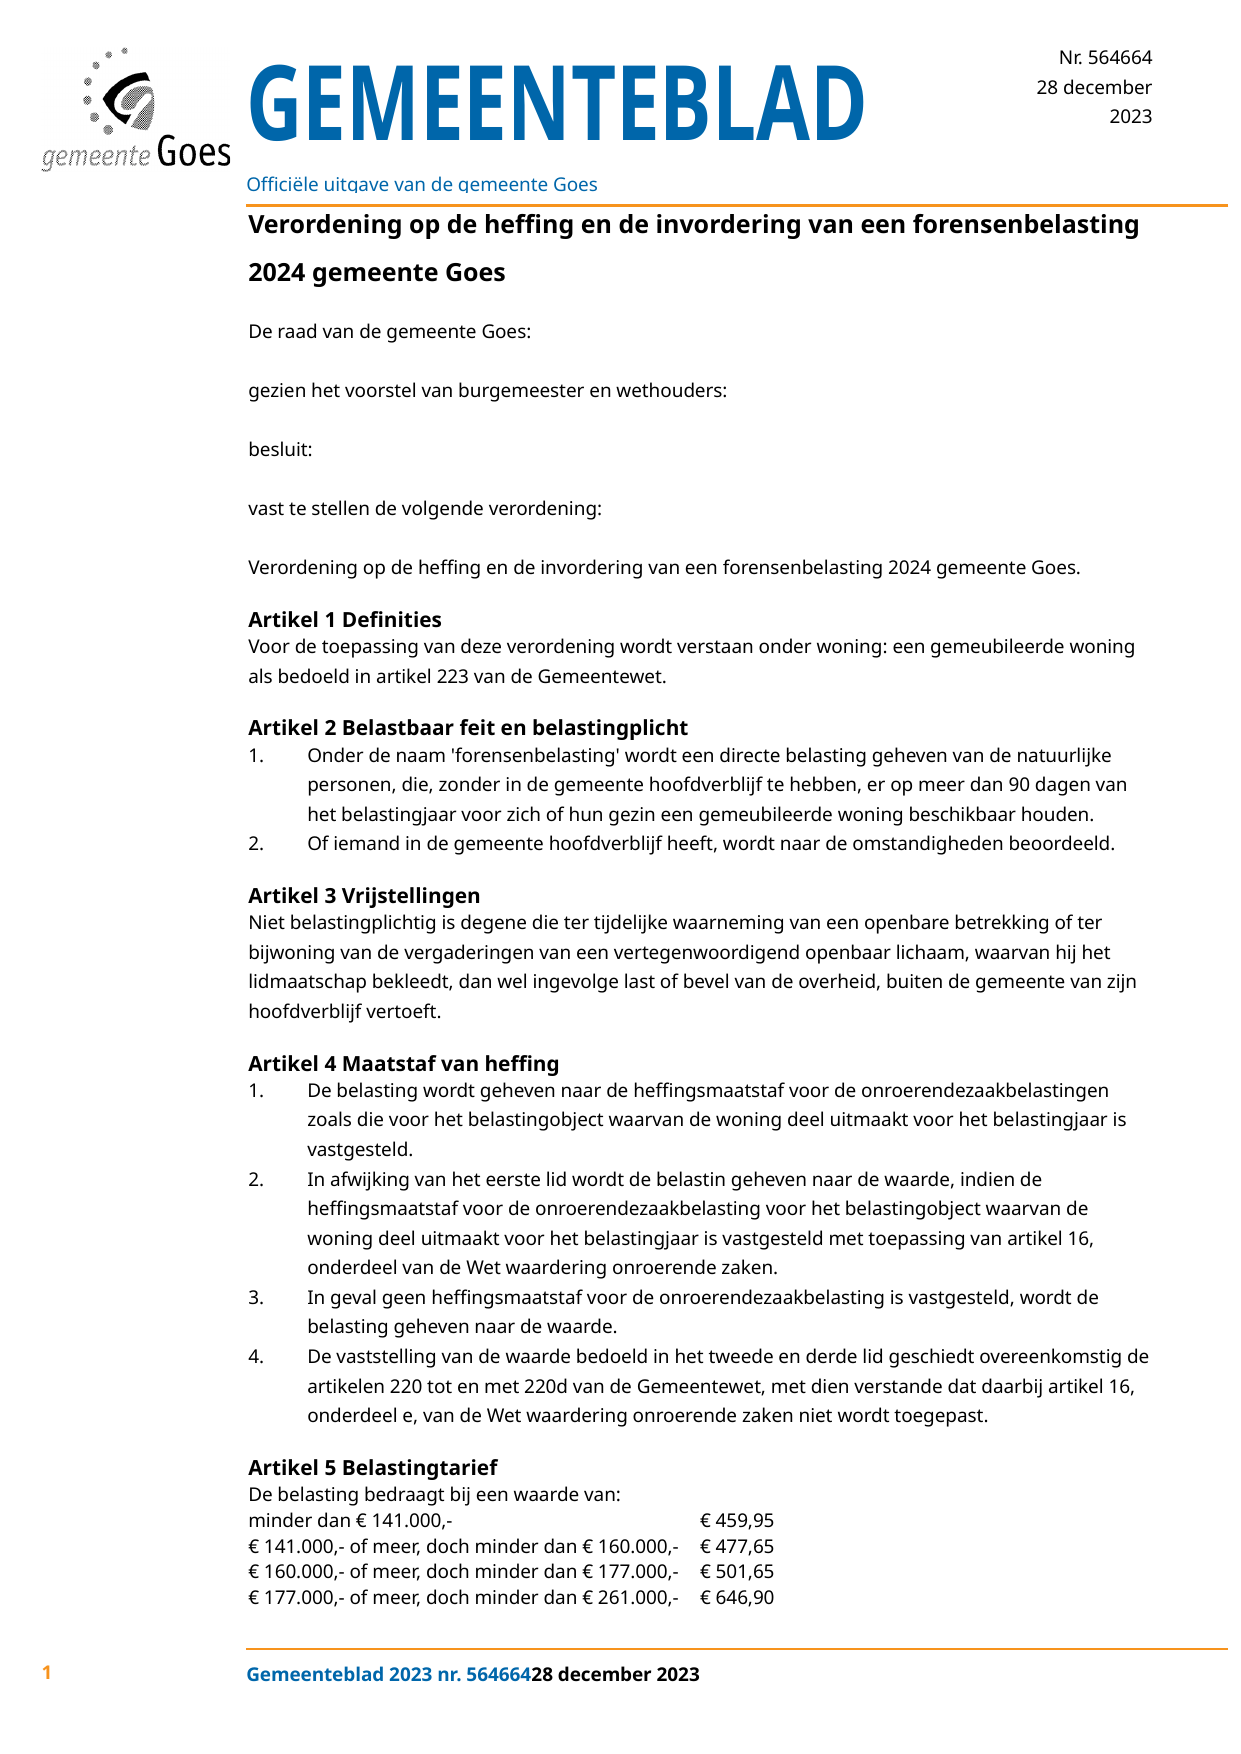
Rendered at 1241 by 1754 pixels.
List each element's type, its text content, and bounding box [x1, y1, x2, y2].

text vast te stellen de volgende verordening: [248, 495, 1152, 521]
table_cell € 646,90 [700, 1584, 1152, 1610]
table_cell minder dan € 141.000,- [248, 1507, 700, 1533]
table_cell € 459,95 [700, 1507, 1152, 1533]
picture [41, 47, 231, 172]
text De raad van de gemeente Goes: [248, 318, 1152, 344]
table_cell € 501,65 [700, 1559, 1152, 1584]
list De belasting wordt geheven naar de heffingsmaatstaf voor de onroerendezaakbelastingen zoals die voor het belastingobject waarvan de woning deel uitmaakt voor het belastingjaar is vastgesteld. [248, 1077, 1152, 1162]
text Artikel 2 Belastbaar feit en belastingplicht [248, 713, 1152, 742]
text Artikel 5 Belastingtarief [248, 1453, 1152, 1481]
list De vaststelling van de waarde bedoeld in het tweede en derde lid geschiedt overeenkomstig de artikelen 220 tot en met 220d van de Gemeentewet, met dien verstande dat daarbij artikel 16, onderdeel e, van de Wet waardering onroerende zaken niet wordt toegepast. [248, 1343, 1152, 1428]
text Artikel 3 Vrijstellingen [248, 881, 1152, 909]
table_header [700, 1481, 1152, 1507]
list In afwijking van het eerste lid wordt de belastin geheven naar de waarde, indien de heffingsmaatstaf voor de onroerendezaakbelasting voor het belastingobject waarvan de woning deel uitmaakt voor het belastingjaar is vastgesteld met toepassing van artikel 16, onderdeel van de Wet waardering onroerende zaken. [248, 1166, 1152, 1280]
text Niet belastingplichtig is degene die ter tijdelijke waarneming van een openbare betrekking of ter bijwoning van de vergaderingen van een vertegenwoordigend openbaar lichaam, waarvan hij het lidmaatschap bekleedt, dan wel ingevolge last of bevel van de overheid, buiten de gemeente van zijn hoofdverblijf vertoeft. [248, 909, 1152, 1024]
text Artikel 1 Definities [248, 605, 1152, 633]
table_cell € 177.000,- of meer, doch minder dan € 261.000,- [248, 1584, 700, 1610]
list Of iemand in de gemeente hoofdverblijf heeft, wordt naar de omstandigheden beoordeeld. [248, 831, 1152, 856]
text Artikel 4 Maatstaf van heffing [248, 1049, 1152, 1077]
text Verordening op de heffing en de invordering van een forensenbelasting 2024 gemeente Goes [248, 207, 1152, 288]
list In geval geen heffingsmaatstaf voor de onroerendezaakbelasting is vastgesteld, wordt de belasting geheven naar de waarde. [248, 1284, 1152, 1339]
list Onder de naam 'forensenbelasting' wordt een directe belasting geheven van de natuurlijke personen, die, zonder in de gemeente hoofdverblijf te hebben, er op meer dan 90 dagen van het belastingjaar voor zich of hun gezin een gemeubileerde woning beschikbaar houden. [248, 742, 1152, 827]
table_cell € 160.000,- of meer, doch minder dan € 177.000,- [248, 1559, 700, 1584]
text Voor de toepassing van deze verordening wordt verstaan onder woning: een gemeubileerde woning als bedoeld in artikel 223 van de Gemeentewet. [248, 633, 1152, 689]
table_header De belasting bedraagt bij een waarde van: [248, 1481, 700, 1507]
text besluit: [248, 436, 1152, 462]
table_cell € 141.000,- of meer, doch minder dan € 160.000,- [248, 1533, 700, 1559]
table_cell € 477,65 [700, 1533, 1152, 1559]
text Verordening op de heffing en de invordering van een forensenbelasting 2024 gemeente Goes. [248, 554, 1152, 580]
text gezien het voorstel van burgemeester en wethouders: [248, 377, 1152, 403]
